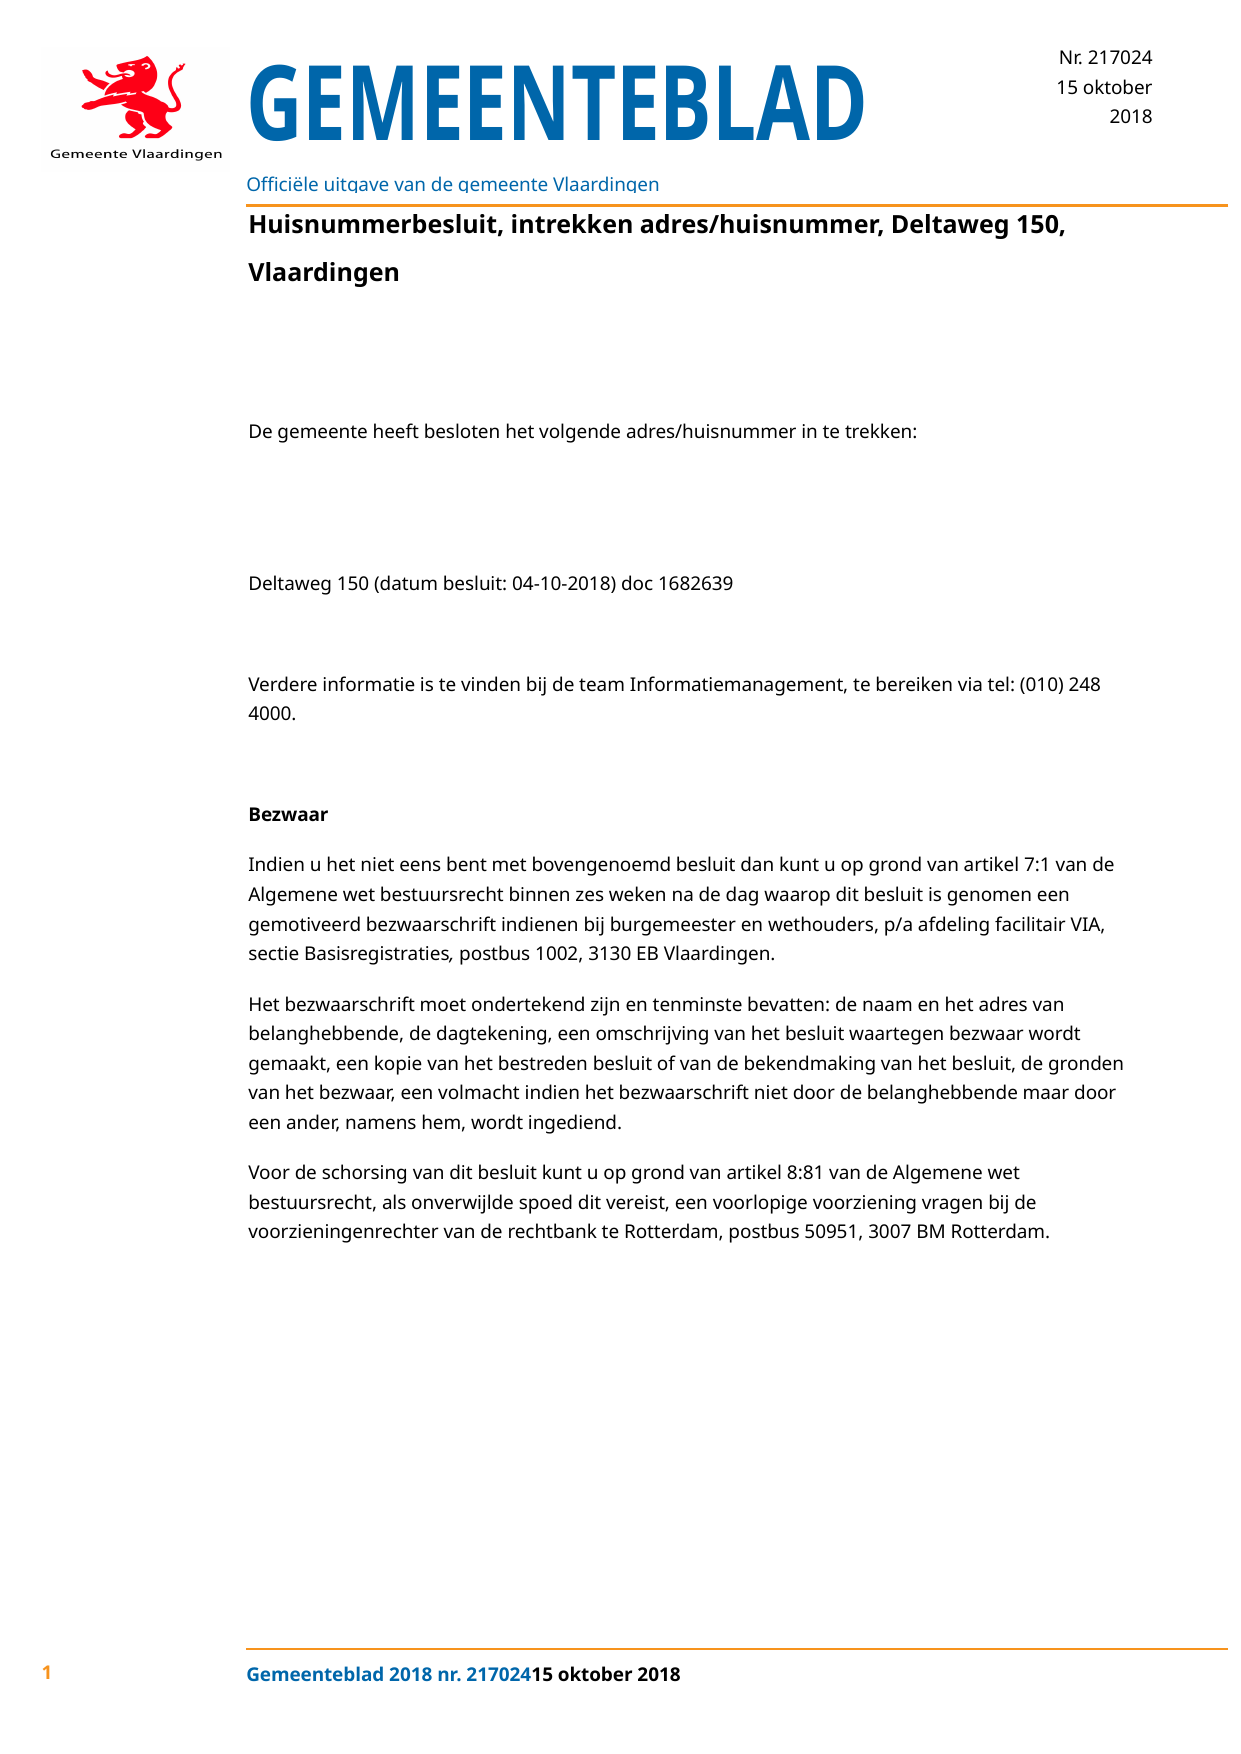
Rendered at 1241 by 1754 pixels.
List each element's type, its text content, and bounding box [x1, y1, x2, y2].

text Het bezwaarschrift moet ondertekend zijn en tenminste bevatten: de naam en het adres van belanghebbende, de dagtekening, een omschrijving van het besluit waartegen bezwaar wordt gemaakt, een kopie van het bestreden besluit of van de bekendmaking van het besluit, de gronden van het bezwaar, een volmacht indien het bezwaarschrift niet door de belanghebbende maar door een ander, namens hem, wordt ingediend. [248, 991, 1152, 1135]
picture [41, 47, 231, 172]
text Deltaweg 150 (datum besluit: 04-10-2018) doc 1682639 [248, 570, 1152, 596]
text Huisnummerbesluit, intrekken adres/huisnummer, Deltaweg 150, Vlaardingen [248, 207, 1152, 288]
text Verdere informatie is te vinden bij de team Informatiemanagement, te bereiken via tel: (010) 248 4000. [248, 671, 1152, 726]
text De gemeente heeft besloten het volgende adres/huisnummer in te trekken: [248, 419, 1152, 444]
text Bezwaar [248, 801, 1152, 827]
text Voor de schorsing van dit besluit kunt u op grond van artikel 8:81 van de Algemene wet bestuursrecht, als onverwijlde spoed dit vereist, een voorlopige voorziening vragen bij de voorzieningenrechter van de rechtbank te Rotterdam, postbus 50951, 3007 BM Rotterdam. [248, 1159, 1152, 1244]
text Indien u het niet eens bent met bovengenoemd besluit dan kunt u op grond van artikel 7:1 van de Algemene wet bestuursrecht binnen zes weken na de dag waarop dit besluit is genomen een gemotiveerd bezwaarschrift indienen bij burgemeester en wethouders, p/a afdeling facilitair VIA, sectie Basisregistraties, postbus 1002, 3130 EB Vlaardingen. [248, 852, 1152, 966]
